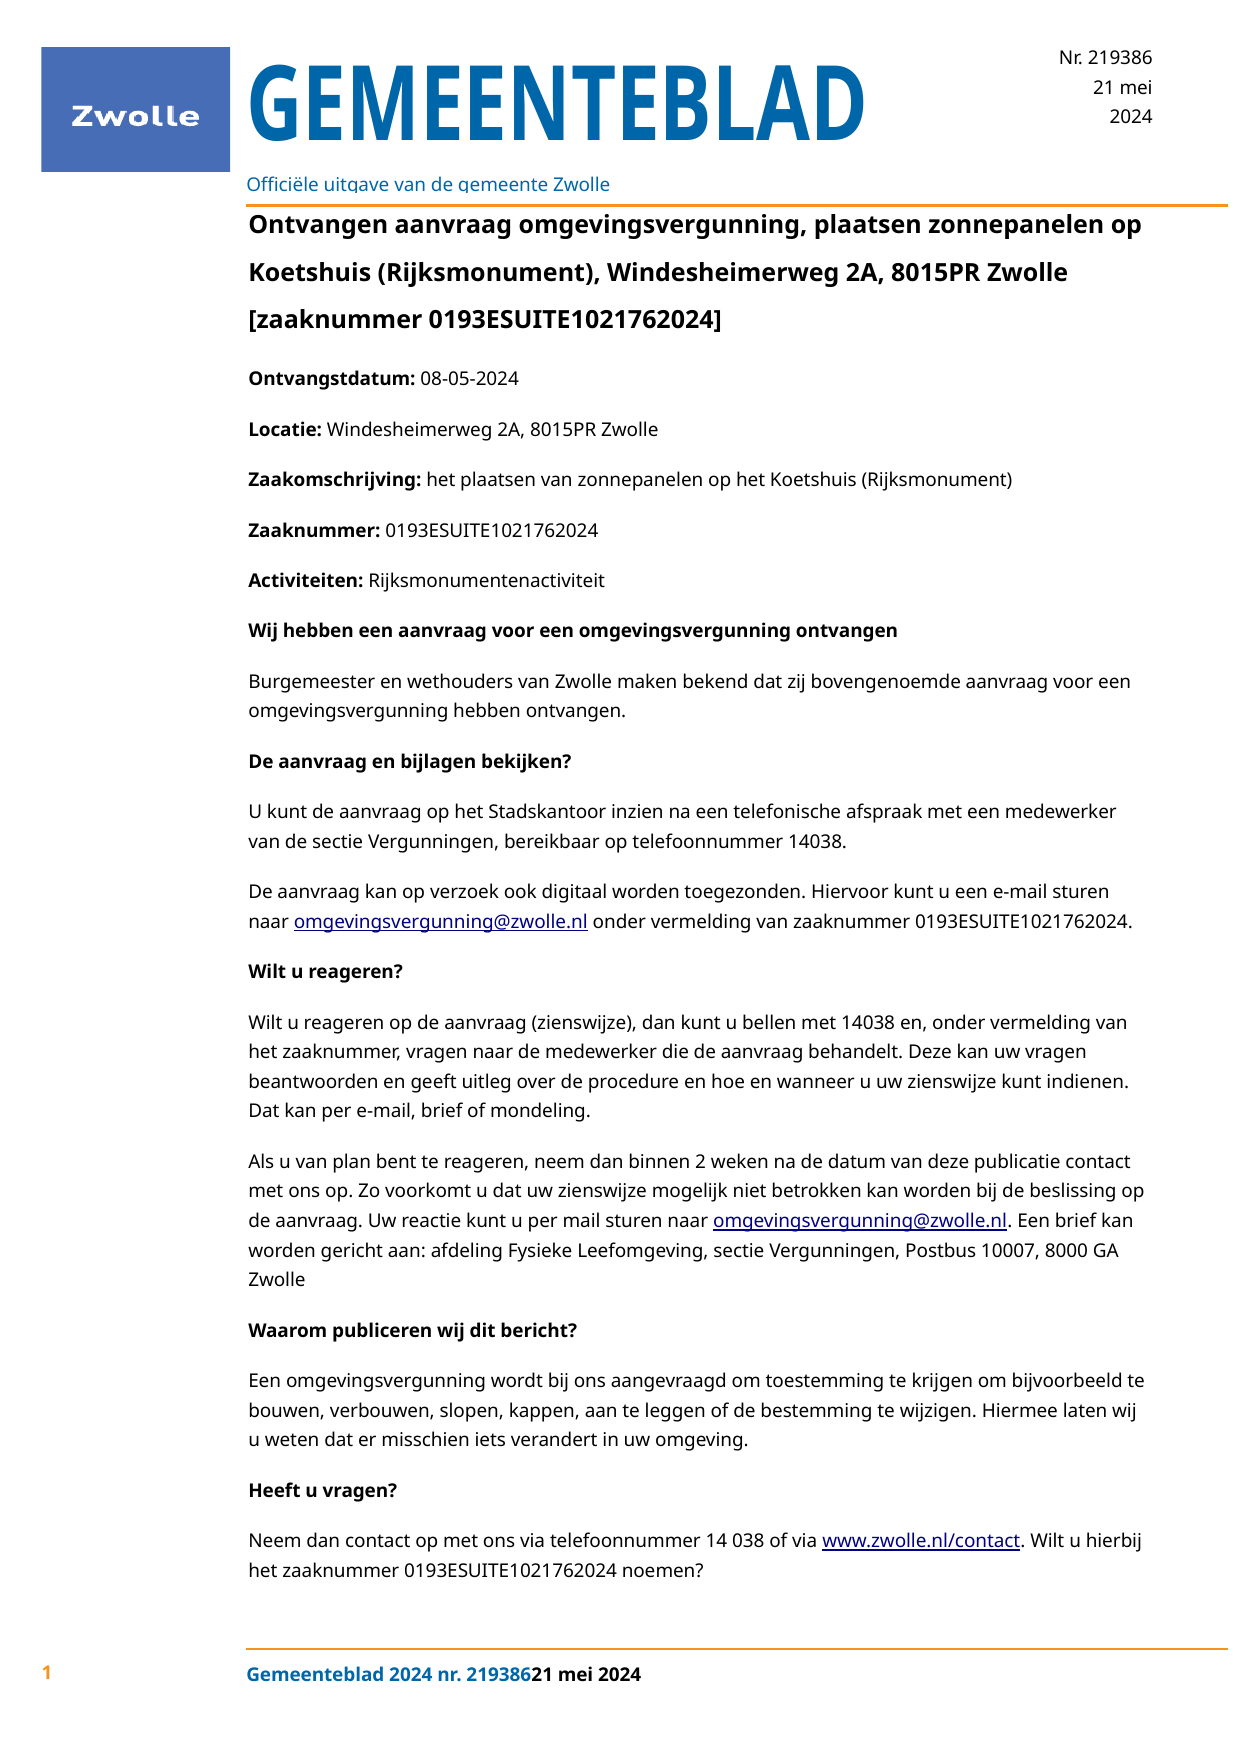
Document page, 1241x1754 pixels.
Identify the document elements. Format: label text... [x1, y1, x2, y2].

text Zaakomschrijving: het plaatsen van zonnepanelen op het Koetshuis (Rijksmonument) [248, 466, 1152, 492]
text De aanvraag kan op verzoek ook digitaal worden toegezonden. Hiervoor kunt u een e-mail sturen naar omgevingsvergunning@zwolle.nl onder vermelding van zaaknummer 0193ESUITE1021762024. [248, 878, 1152, 934]
text Burgemeester en wethouders van Zwolle maken bekend dat zij bovengenoemde aanvraag voor een omgevingsvergunning hebben ontvangen. [248, 668, 1152, 723]
text Zaaknummer: 0193ESUITE1021762024 [248, 517, 1152, 542]
text Als u van plan bent te reageren, neem dan binnen 2 weken na de datum van deze publicatie contact met ons op. Zo voorkomt u dat uw zienswijze mogelijk niet betrokken kan worden bij de beslissing op de aanvraag. Uw reactie kunt u per mail sturen naar omgevingsvergunning@zwolle.nl. Een brief kan worden gericht aan: afdeling Fysieke Leefomgeving, sectie Vergunningen, Postbus 10007, 8000 GA Zwolle [248, 1148, 1152, 1292]
text Wilt u reageren? [248, 958, 1152, 984]
picture [41, 47, 231, 172]
text Locatie: Windesheimerweg 2A, 8015PR Zwolle [248, 416, 1152, 442]
text Wij hebben een aanvraag voor een omgevingsvergunning ontvangen [248, 618, 1152, 643]
text Heeft u vragen? [248, 1477, 1152, 1502]
text Wilt u reageren op de aanvraag (zienswijze), dan kunt u bellen met 14038 en, onder vermelding van het zaaknummer, vragen naar de medewerker die de aanvraag behandelt. Deze kan uw vragen beantwoorden en geeft uitleg over de procedure en hoe en wanneer u uw zienswijze kunt indienen. Dat kan per e-mail, brief of mondeling. [248, 1009, 1152, 1123]
text Waarom publiceren wij dit bericht? [248, 1317, 1152, 1342]
text Activiteiten: Rijksmonumentenactiviteit [248, 567, 1152, 593]
text U kunt de aanvraag op het Stadskantoor inzien na een telefonische afspraak met een medewerker van de sectie Vergunningen, bereikbaar op telefoonnummer 14038. [248, 798, 1152, 854]
text Een omgevingsvergunning wordt bij ons aangevraagd om toestemming te krijgen om bijvoorbeeld te bouwen, verbouwen, slopen, kappen, aan te leggen of de bestemming te wijzigen. Hiermee laten wij u weten dat er misschien iets verandert in uw omgeving. [248, 1367, 1152, 1452]
text Ontvangstdatum: 08-05-2024 [248, 366, 1152, 391]
text De aanvraag en bijlagen bekijken? [248, 748, 1152, 774]
text Neem dan contact op met ons via telefoonnummer 14 038 of via www.zwolle.nl/contact. Wilt u hierbij het zaaknummer 0193ESUITE1021762024 noemen? [248, 1527, 1152, 1582]
text Ontvangen aanvraag omgevingsvergunning, plaatsen zonnepanelen op Koetshuis (Rijksmonument), Windesheimerweg 2A, 8015PR Zwolle [zaaknummer 0193ESUITE1021762024] [248, 207, 1152, 336]
